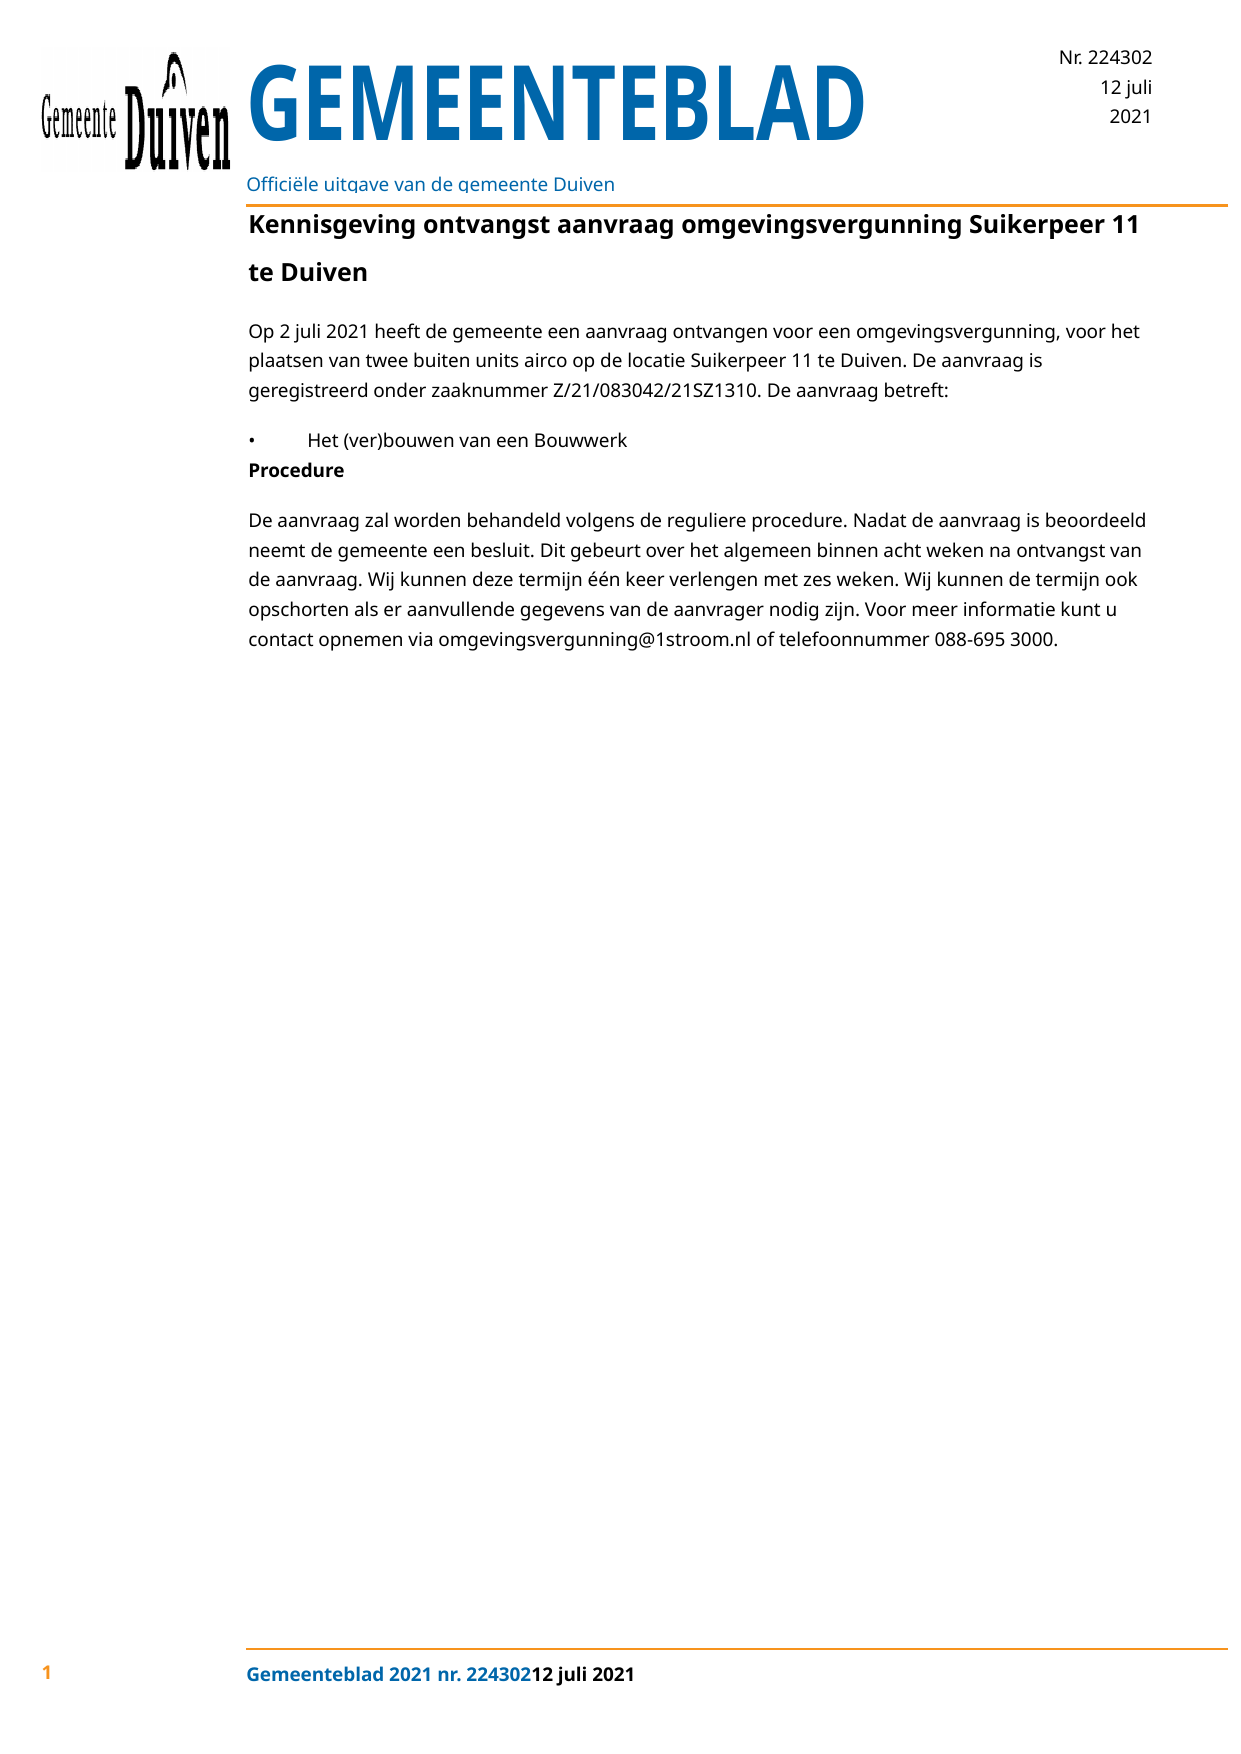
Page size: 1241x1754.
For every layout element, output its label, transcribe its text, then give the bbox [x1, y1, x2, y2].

list Het (ver)bouwen van een Bouwwerk [248, 427, 1152, 453]
text Procedure [248, 457, 1152, 483]
picture [41, 47, 231, 172]
text Op 2 juli 2021 heeft de gemeente een aanvraag ontvangen voor een omgevingsvergunning, voor het plaatsen van twee buiten units airco op de locatie Suikerpeer 11 te Duiven. De aanvraag is geregistreerd onder zaaknummer Z/21/083042/21SZ1310. De aanvraag betreft: [248, 318, 1152, 403]
text Kennisgeving ontvangst aanvraag omgevingsvergunning Suikerpeer 11 te Duiven [248, 207, 1152, 288]
text De aanvraag zal worden behandeld volgens de reguliere procedure. Nadat de aanvraag is beoordeeld neemt de gemeente een besluit. Dit gebeurt over het algemeen binnen acht weken na ontvangst van de aanvraag. Wij kunnen deze termijn één keer verlengen met zes weken. Wij kunnen de termijn ook opschorten als er aanvullende gegevens van de aanvrager nodig zijn. Voor meer informatie kunt u contact opnemen via omgevingsvergunning@1stroom.nl of telefoonnummer 088-695 3000. [248, 507, 1152, 652]
